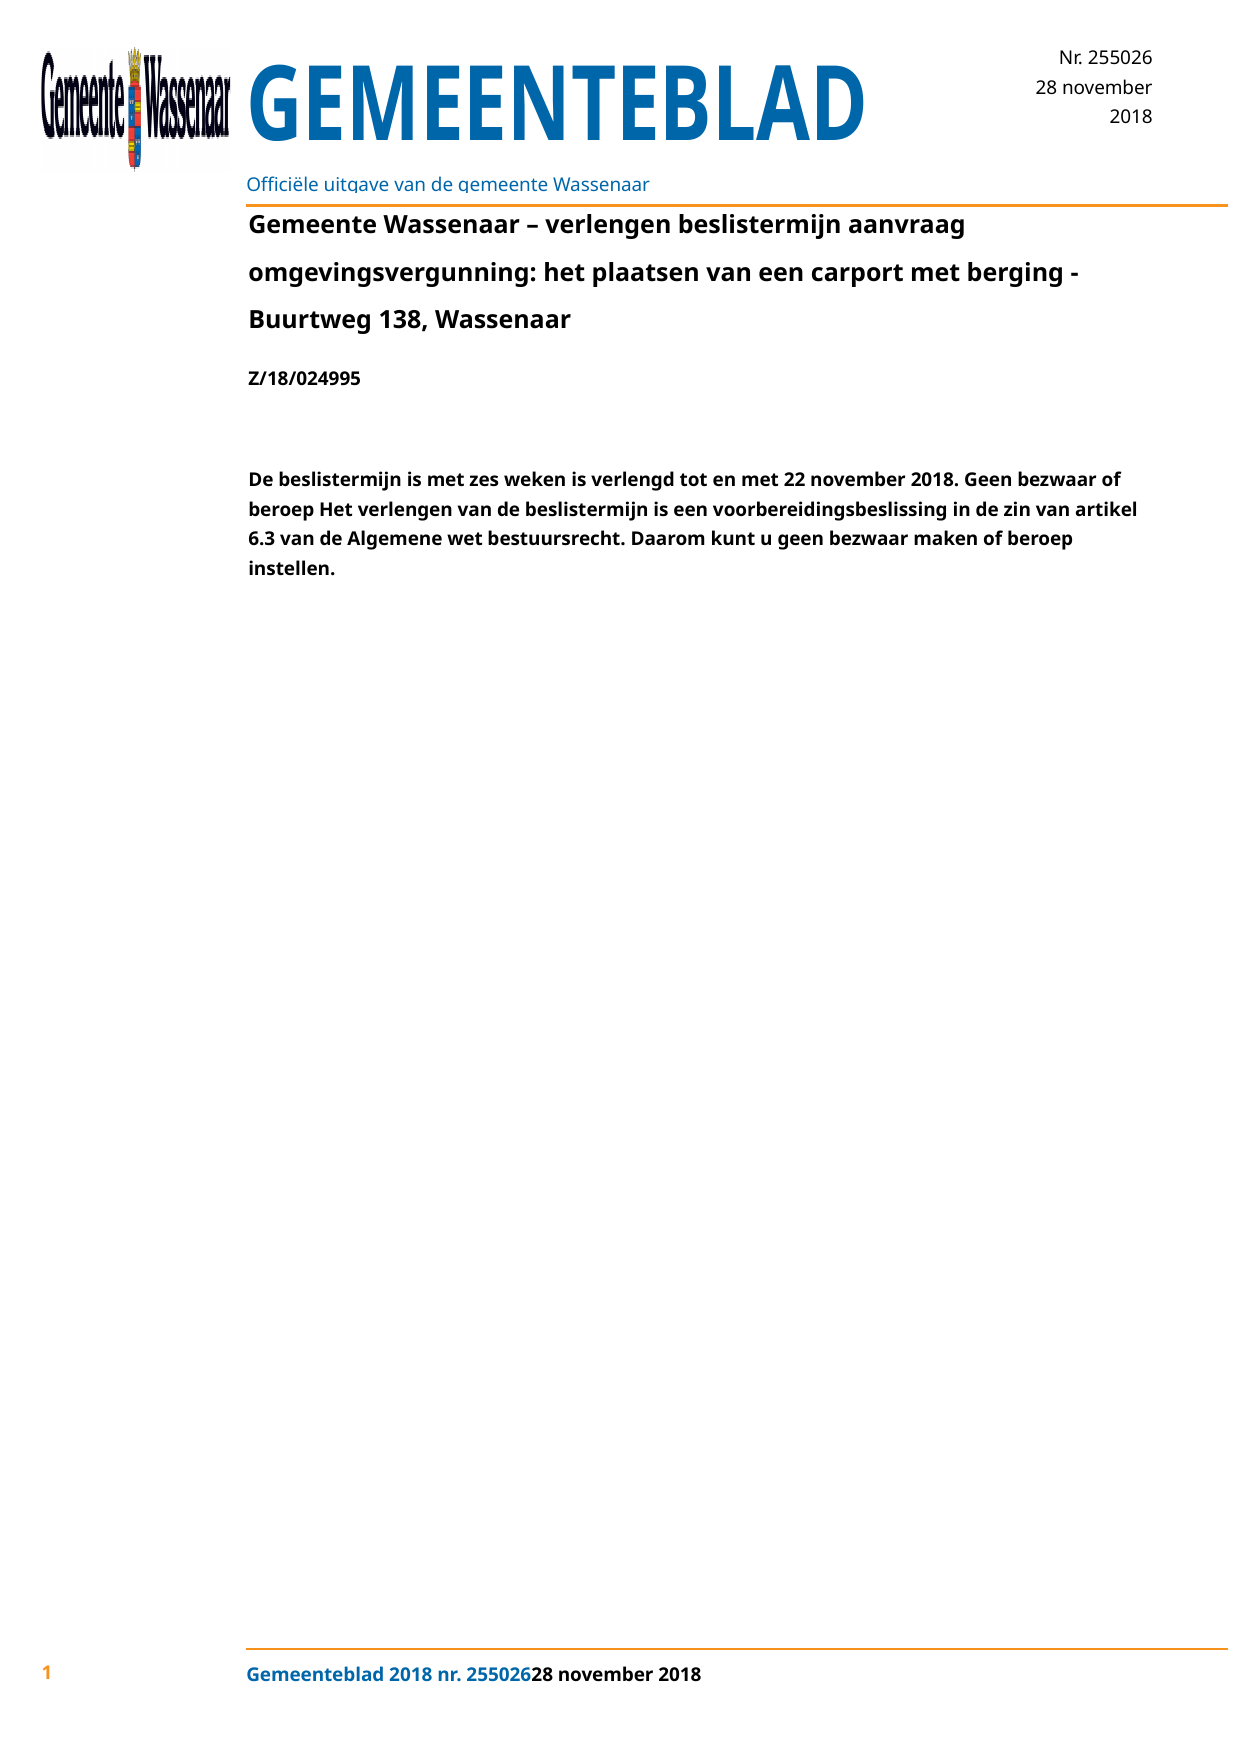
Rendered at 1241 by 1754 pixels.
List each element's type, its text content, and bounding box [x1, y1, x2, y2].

picture [41, 47, 231, 172]
text De beslistermijn is met zes weken is verlengd tot en met 22 november 2018. Geen bezwaar of beroep Het verlengen van de beslistermijn is een voorbereidingsbeslissing in de zin van artikel 6.3 van de Algemene wet bestuursrecht. Daarom kunt u geen bezwaar maken of beroep instellen. [248, 466, 1152, 581]
text Gemeente Wassenaar – verlengen beslistermijn aanvraag omgevingsvergunning: het plaatsen van een carport met berging - Buurtweg 138, Wassenaar [248, 207, 1152, 336]
text Z/18/024995 [248, 366, 1152, 391]
